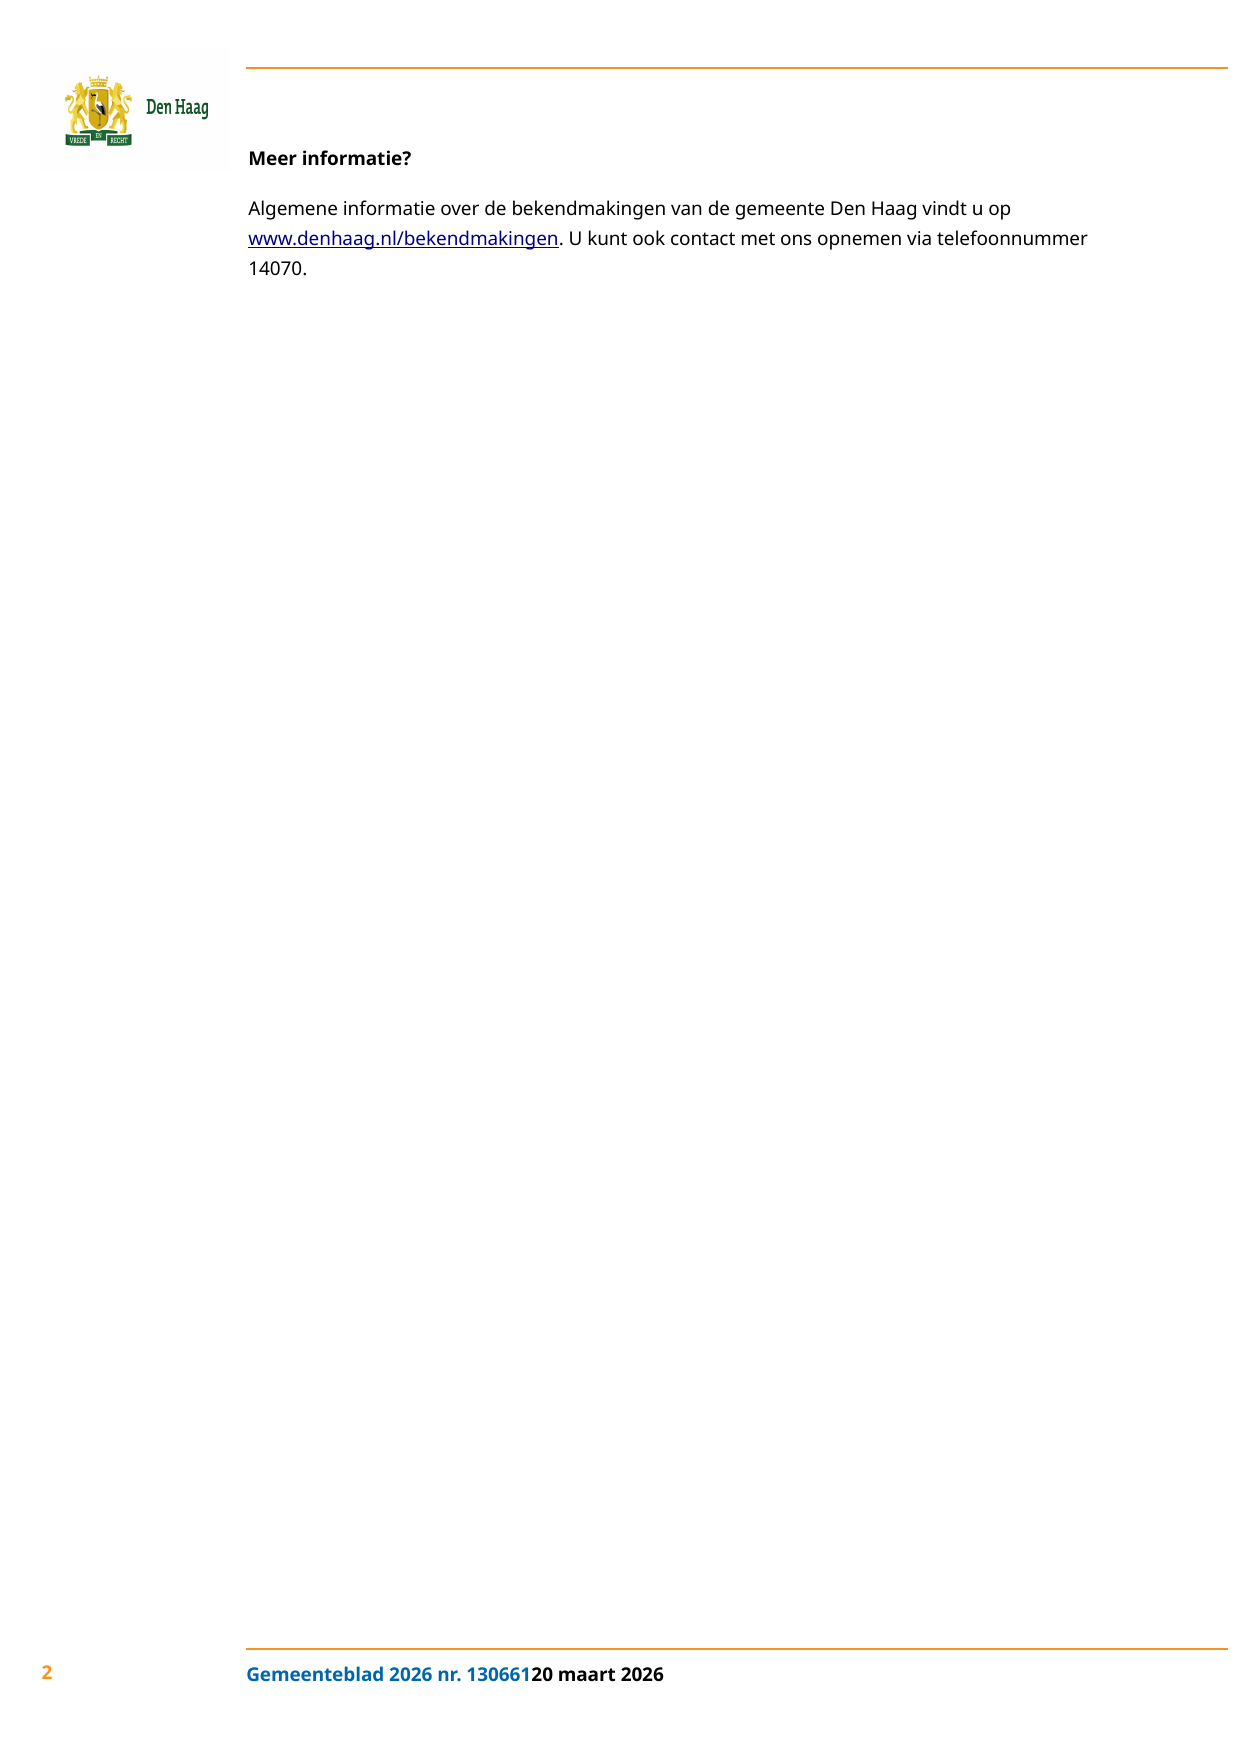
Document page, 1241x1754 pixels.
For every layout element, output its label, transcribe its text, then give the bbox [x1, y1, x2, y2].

picture [41, 47, 231, 172]
text Meer informatie? [248, 145, 1152, 171]
text Algemene informatie over de bekendmakingen van de gemeente Den Haag vindt u op www.denhaag.nl/bekendmakingen. U kunt ook contact met ons opnemen via telefoonnummer 14070. [248, 196, 1152, 281]
